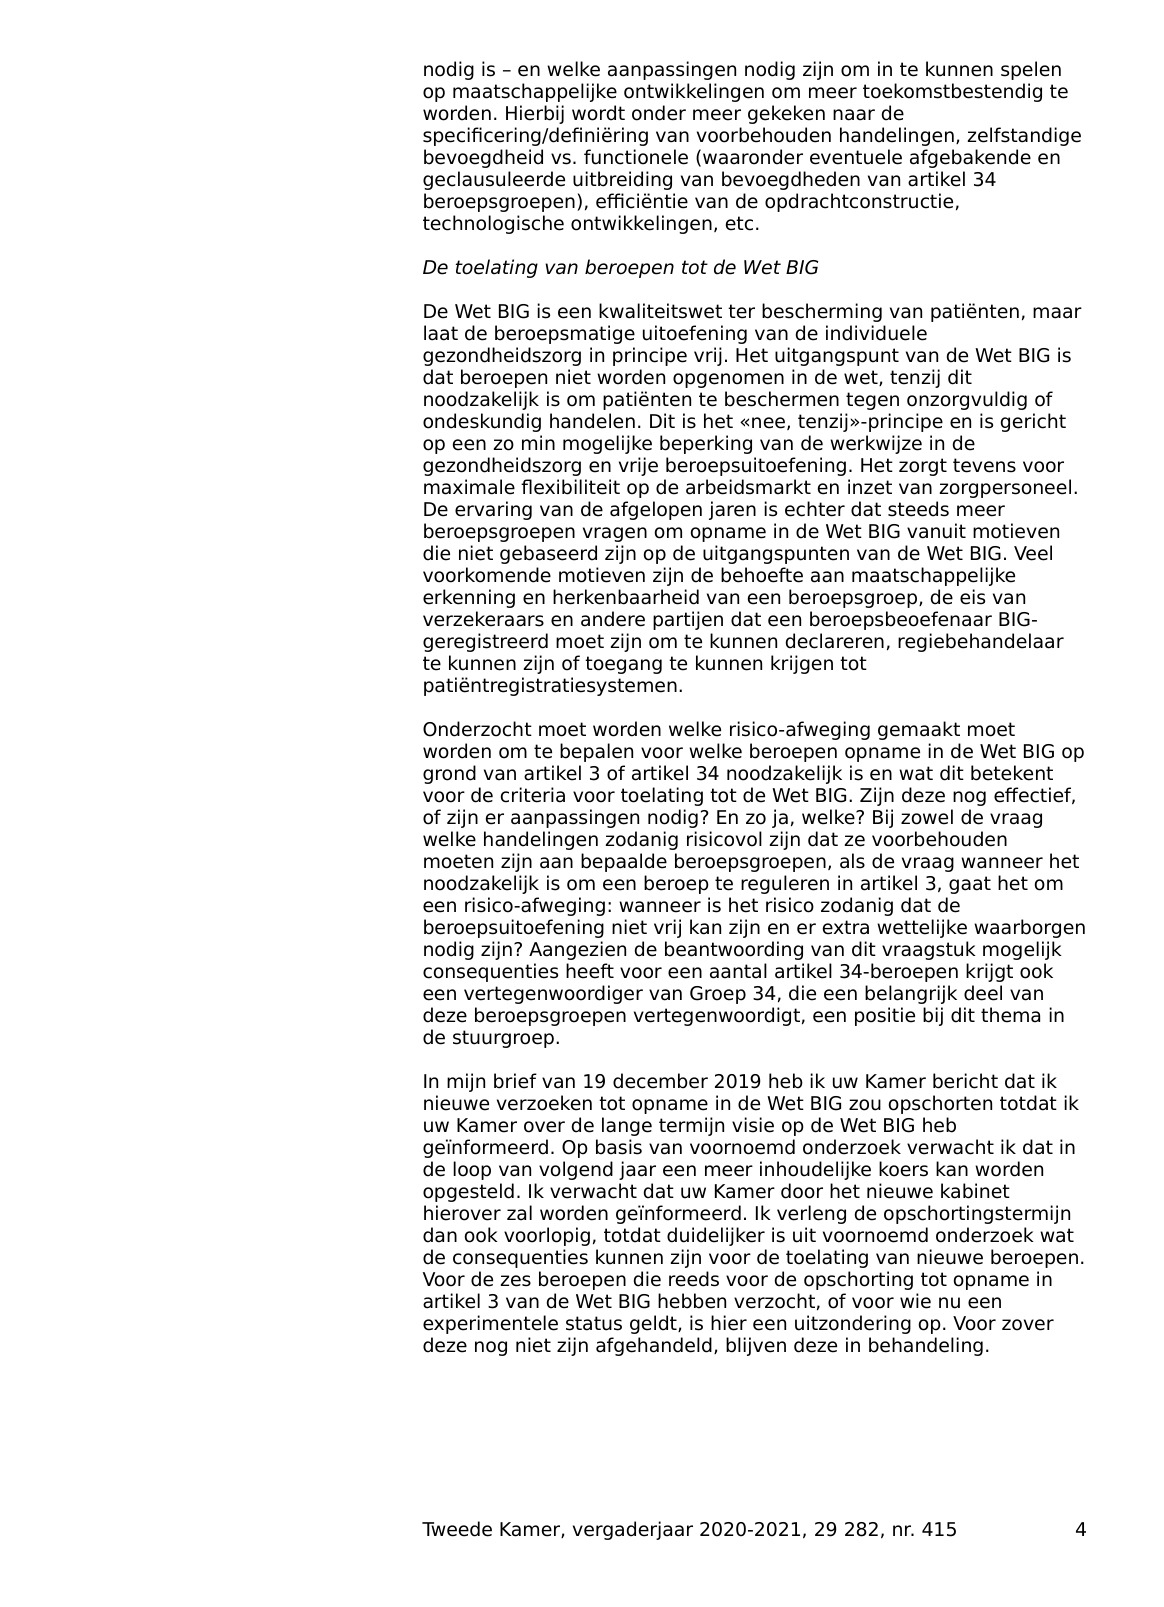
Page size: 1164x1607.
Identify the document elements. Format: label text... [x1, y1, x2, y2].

text In mijn brief van 19 december 2019 heb ik uw Kamer bericht dat ik nieuwe verzoeken tot opname in de Wet BIG zou opschorten totdat ik uw Kamer over de lange termijn visie op de Wet BIG heb geïnformeerd. Op basis van voornoemd onderzoek verwacht ik dat in de loop van volgend jaar een meer inhoudelijke koers kan worden opgesteld. Ik verwacht dat uw Kamer door het nieuwe kabinet hierover zal worden geïnformeerd. Ik verleng de opschortingstermijn dan ook voorlopig, totdat duidelijker is uit voornoemd onderzoek wat de consequenties kunnen zijn voor de toelating van nieuwe beroepen. Voor de zes beroepen die reeds voor de opschorting tot opname in artikel 3 van de Wet BIG hebben verzocht, of voor wie nu een experimentele status geldt, is hier een uitzondering op. Voor zover deze nog niet zijn afgehandeld, blijven deze in behandeling. [422, 1071, 1087, 1357]
text nodig is – en welke aanpassingen nodig zijn om in te kunnen spelen op maatschappelijke ontwikkelingen om meer toekomstbestendig te worden. Hierbij wordt onder meer gekeken naar de specificering/definiëring van voorbehouden handelingen, zelfstandige bevoegdheid vs. functionele (waaronder eventuele afgebakende en geclausuleerde uitbreiding van bevoegdheden van artikel 34 beroepsgroepen), efficiëntie van de opdrachtconstructie, technologische ontwikkelingen, etc. [422, 59, 1087, 235]
text De ervaring van de afgelopen jaren is echter dat steeds meer beroepsgroepen vragen om opname in de Wet BIG vanuit motieven die niet gebaseerd zijn op de uitgangspunten van de Wet BIG. Veel voorkomende motieven zijn de behoefte aan maatschappelijke erkenning en herkenbaarheid van een beroepsgroep, de eis van verzekeraars en andere partijen dat een beroepsbeoefenaar BIG-geregistreerd moet zijn om te kunnen declareren, regiebehandelaar te kunnen zijn of toegang te kunnen krijgen tot patiëntregistratiesystemen. [422, 499, 1087, 697]
text De Wet BIG is een kwaliteitswet ter bescherming van patiënten, maar laat de beroepsmatige uitoefening van de individuele gezondheidszorg in principe vrij. Het uitgangspunt van de Wet BIG is dat beroepen niet worden opgenomen in de wet, tenzij dit noodzakelijk is om patiënten te beschermen tegen onzorgvuldig of ondeskundig handelen. Dit is het «nee, tenzij»-principe en is gericht op een zo min mogelijke beperking van de werkwijze in de gezondheidszorg en vrije beroepsuitoefening. Het zorgt tevens voor maximale flexibiliteit op de arbeidsmarkt en inzet van zorgpersoneel. [422, 301, 1087, 499]
subtitle De toelating van beroepen tot de Wet BIG [422, 257, 1087, 279]
text Onderzocht moet worden welke risico-afweging gemaakt moet worden om te bepalen voor welke beroepen opname in de Wet BIG op grond van artikel 3 of artikel 34 noodzakelijk is en wat dit betekent voor de criteria voor toelating tot de Wet BIG. Zijn deze nog effectief, of zijn er aanpassingen nodig? En zo ja, welke? Bij zowel de vraag welke handelingen zodanig risicovol zijn dat ze voorbehouden moeten zijn aan bepaalde beroepsgroepen, als de vraag wanneer het noodzakelijk is om een beroep te reguleren in artikel 3, gaat het om een risico-afweging: wanneer is het risico zodanig dat de beroepsuitoefening niet vrij kan zijn en er extra wettelijke waarborgen nodig zijn? Aangezien de beantwoording van dit vraagstuk mogelijk consequenties heeft voor een aantal artikel 34-beroepen krijgt ook een vertegenwoordiger van Groep 34, die een belangrijk deel van deze beroepsgroepen vertegenwoordigt, een positie bij dit thema in de stuurgroep. [422, 719, 1087, 1049]
